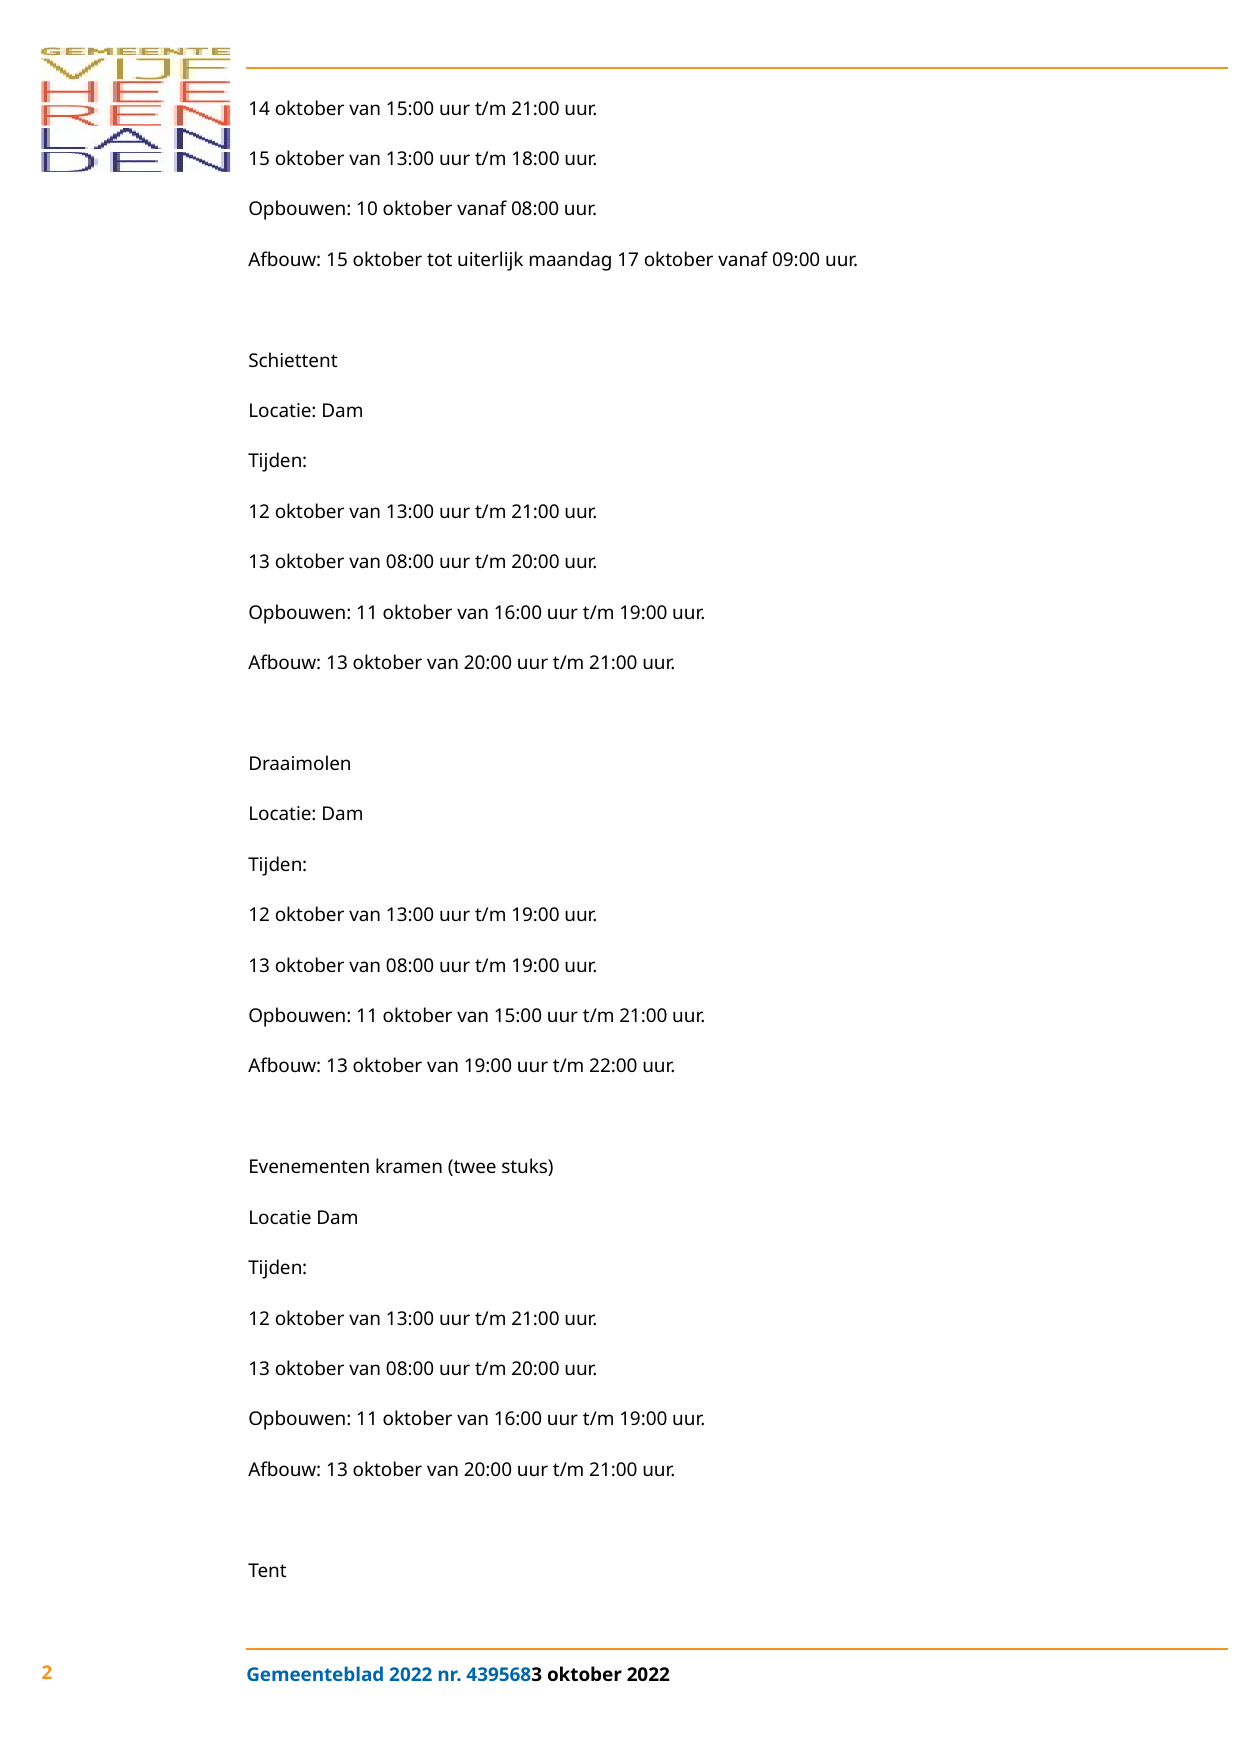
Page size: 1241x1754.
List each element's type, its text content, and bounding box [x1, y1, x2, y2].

text Tent [248, 1557, 1152, 1583]
text Afbouw: 15 oktober tot uiterlijk maandag 17 oktober vanaf 09:00 uur. [248, 246, 1152, 272]
text Opbouwen: 11 oktober van 16:00 uur t/m 19:00 uur. [248, 599, 1152, 625]
text Opbouwen: 11 oktober van 16:00 uur t/m 19:00 uur. [248, 1406, 1152, 1431]
text Schiettent [248, 347, 1152, 373]
text Tijden: [248, 448, 1152, 473]
text Opbouwen: 10 oktober vanaf 08:00 uur. [248, 196, 1152, 221]
text 14 oktober van 15:00 uur t/m 21:00 uur. [248, 95, 1152, 121]
text Afbouw: 13 oktober van 20:00 uur t/m 21:00 uur. [248, 1456, 1152, 1482]
text 13 oktober van 08:00 uur t/m 19:00 uur. [248, 952, 1152, 978]
text Evenementen kramen (twee stuks) [248, 1153, 1152, 1179]
text 12 oktober van 13:00 uur t/m 21:00 uur. [248, 498, 1152, 524]
text Opbouwen: 11 oktober van 15:00 uur t/m 21:00 uur. [248, 1002, 1152, 1028]
text 13 oktober van 08:00 uur t/m 20:00 uur. [248, 1355, 1152, 1381]
text Afbouw: 13 oktober van 20:00 uur t/m 21:00 uur. [248, 649, 1152, 675]
text Draaimolen [248, 750, 1152, 776]
text Locatie Dam [248, 1204, 1152, 1230]
text 13 oktober van 08:00 uur t/m 20:00 uur. [248, 548, 1152, 574]
text Afbouw: 13 oktober van 19:00 uur t/m 22:00 uur. [248, 1053, 1152, 1078]
text Tijden: [248, 1254, 1152, 1280]
text 12 oktober van 13:00 uur t/m 21:00 uur. [248, 1305, 1152, 1331]
text 15 oktober van 13:00 uur t/m 18:00 uur. [248, 145, 1152, 171]
text Locatie: Dam [248, 801, 1152, 826]
text Locatie: Dam [248, 397, 1152, 423]
text Tijden: [248, 851, 1152, 877]
picture [41, 47, 231, 172]
text 12 oktober van 13:00 uur t/m 19:00 uur. [248, 901, 1152, 927]
